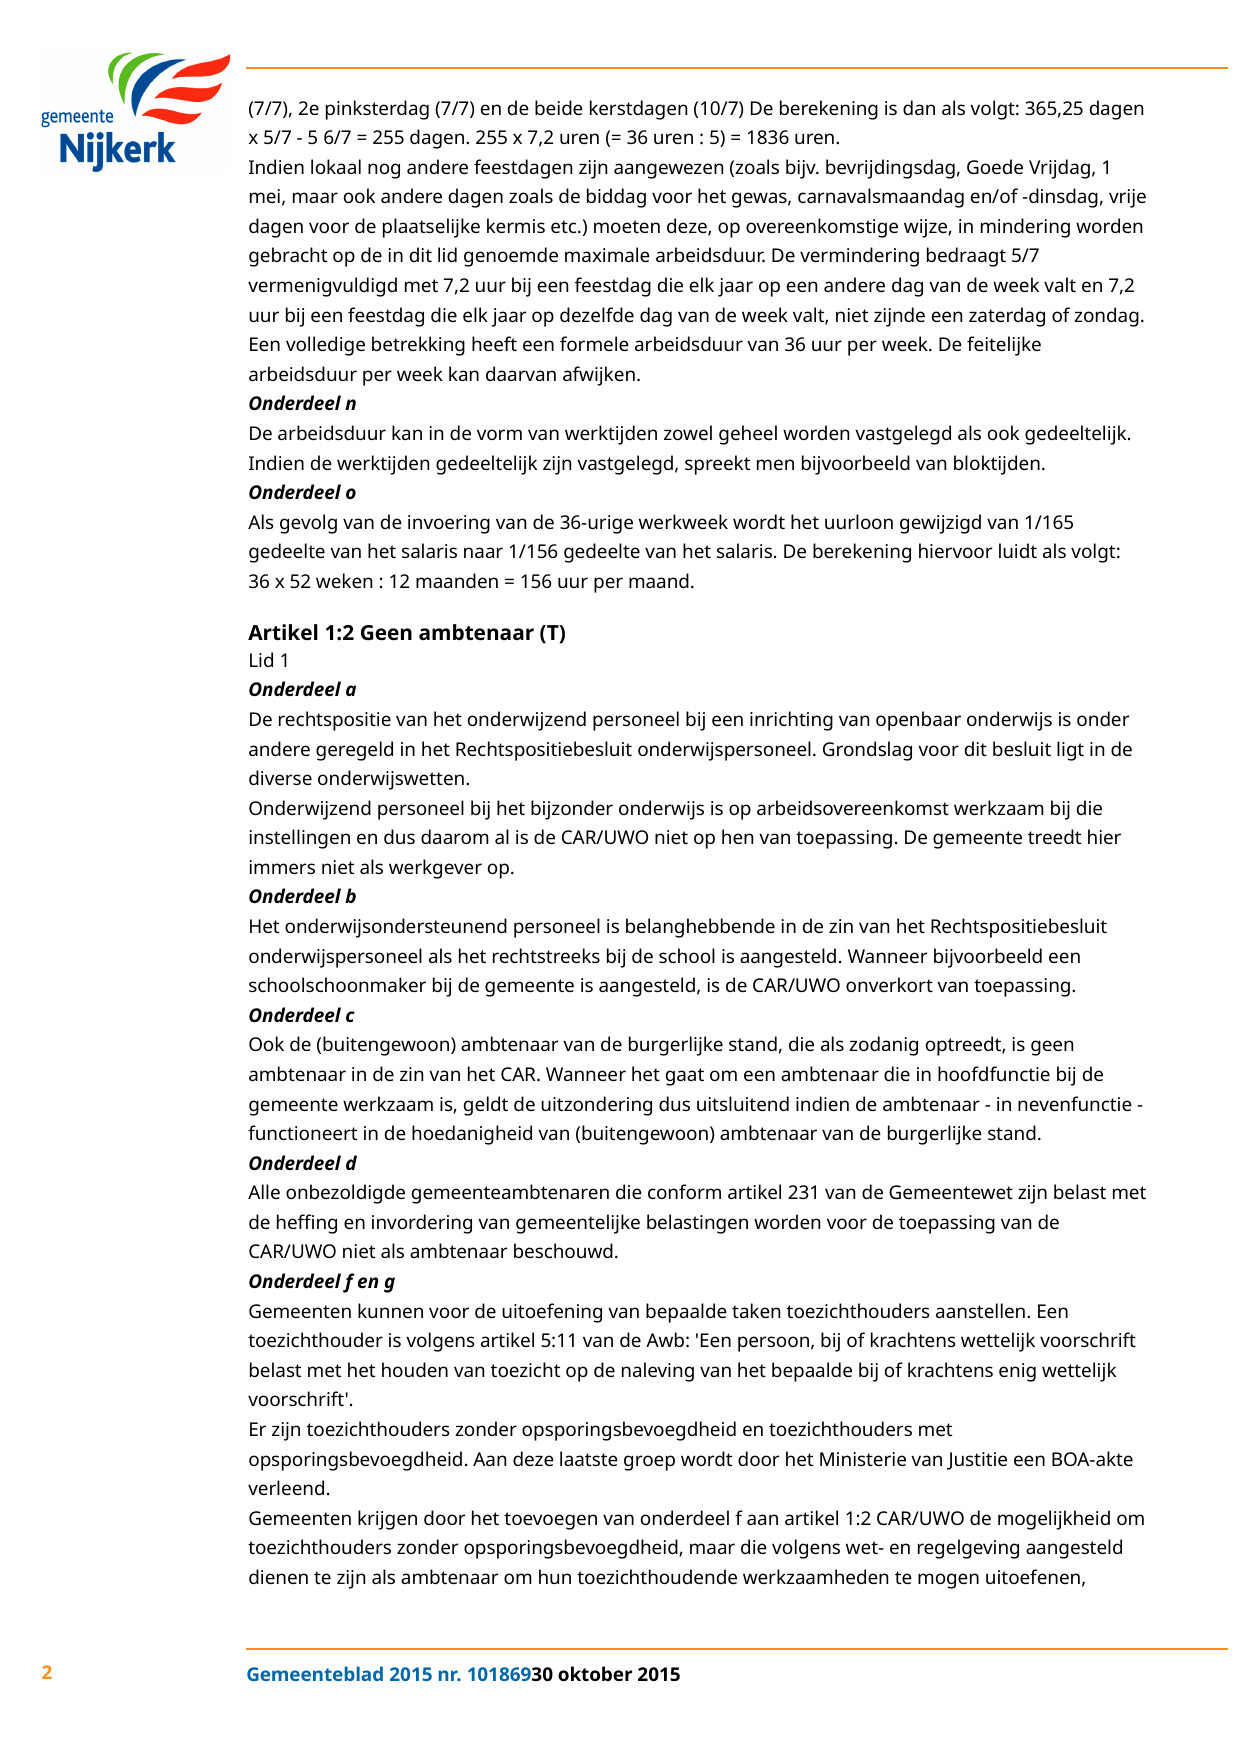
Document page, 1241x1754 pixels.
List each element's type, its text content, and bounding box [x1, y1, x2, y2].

text (7/7), 2e pinksterdag (7/7) en de beide kerstdagen (10/7) De berekening is dan als volgt: 365,25 dagen x 5/7 - 5 6/7 = 255 dagen. 255 x 7,2 uren (= 36 uren : 5) = 1836 uren. [248, 95, 1152, 150]
text Onderdeel c [248, 1002, 1152, 1028]
picture [41, 47, 231, 172]
text Een volledige betrekking heeft een formele arbeidsduur van 36 uur per week. De feitelijke arbeidsduur per week kan daarvan afwijken. [248, 331, 1152, 387]
text De rechtspositie van het onderwijzend personeel bij een inrichting van openbaar onderwijs is onder andere geregeld in het Rechtspositiebesluit onderwijspersoneel. Grondslag voor dit besluit ligt in de diverse onderwijswetten. [248, 706, 1152, 791]
text De arbeidsduur kan in de vorm van werktijden zowel geheel worden vastgelegd als ook gedeeltelijk. Indien de werktijden gedeeltelijk zijn vastgelegd, spreekt men bijvoorbeeld van bloktijden. [248, 420, 1152, 476]
text Onderdeel f en g [248, 1268, 1152, 1294]
text Artikel 1:2 Geen ambtenaar (T) [248, 618, 1152, 647]
text Onderwijzend personeel bij het bijzonder onderwijs is op arbeidsovereenkomst werkzaam bij die instellingen en dus daarom al is de CAR/UWO niet op hen van toepassing. De gemeente treedt hier immers niet als werkgever op. [248, 795, 1152, 880]
text Alle onbezoldigde gemeenteambtenaren die conform artikel 231 van de Gemeentewet zijn belast met de heffing en invordering van gemeentelijke belastingen worden voor de toepassing van de CAR/UWO niet als ambtenaar beschouwd. [248, 1179, 1152, 1264]
text Gemeenten krijgen door het toevoegen van onderdeel f aan artikel 1:2 CAR/UWO de mogelijkheid om toezichthouders zonder opsporingsbevoegdheid, maar die volgens wet- en regelgeving aangesteld dienen te zijn als ambtenaar om hun toezichthoudende werkzaamheden te mogen uitoefenen, [248, 1505, 1152, 1590]
text Indien lokaal nog andere feestdagen zijn aangewezen (zoals bijv. bevrijdingsdag, Goede Vrijdag, 1 mei, maar ook andere dagen zoals de biddag voor het gewas, carnavalsmaandag en/of -dinsdag, vrije dagen voor de plaatselijke kermis etc.) moeten deze, op overeenkomstige wijze, in mindering worden gebracht op de in dit lid genoemde maximale arbeidsduur. De vermindering bedraagt 5/7 vermenigvuldigd met 7,2 uur bij een feestdag die elk jaar op een andere dag van de week valt en 7,2 uur bij een feestdag die elk jaar op dezelfde dag van de week valt, niet zijnde een zaterdag of zondag. [248, 154, 1152, 328]
text Onderdeel o [248, 479, 1152, 505]
text Er zijn toezichthouders zonder opsporingsbevoegdheid en toezichthouders met opsporingsbevoegdheid. Aan deze laatste groep wordt door het Ministerie van Justitie een BOA-akte verleend. [248, 1416, 1152, 1501]
text Onderdeel b [248, 884, 1152, 909]
text Onderdeel n [248, 391, 1152, 416]
text Lid 1 [248, 647, 1152, 673]
text Gemeenten kunnen voor de uitoefening van bepaalde taken toezichthouders aanstellen. Een toezichthouder is volgens artikel 5:11 van de Awb: 'Een persoon, bij of krachtens wettelijk voorschrift belast met het houden van toezicht op de naleving van het bepaalde bij of krachtens enig wettelijk voorschrift'. [248, 1298, 1152, 1412]
text Het onderwijsondersteunend personeel is belanghebbende in de zin van het Rechtspositiebesluit onderwijspersoneel als het rechtstreeks bij de school is aangesteld. Wanneer bijvoorbeeld een schoolschoonmaker bij de gemeente is aangesteld, is de CAR/UWO onverkort van toepassing. [248, 913, 1152, 998]
text Ook de (buitengewoon) ambtenaar van de burgerlijke stand, die als zodanig optreedt, is geen ambtenaar in de zin van het CAR. Wanneer het gaat om een ambtenaar die in hoofdfunctie bij de gemeente werkzaam is, geldt de uitzondering dus uitsluitend indien de ambtenaar - in nevenfunctie - functioneert in de hoedanigheid van (buitengewoon) ambtenaar van de burgerlijke stand. [248, 1032, 1152, 1146]
text Onderdeel a [248, 677, 1152, 702]
text 36 x 52 weken : 12 maanden = 156 uur per maand. [248, 568, 1152, 594]
text Als gevolg van de invoering van de 36-urige werkweek wordt het uurloon gewijzigd van 1/165 gedeelte van het salaris naar 1/156 gedeelte van het salaris. De berekening hiervoor luidt als volgt: [248, 509, 1152, 564]
text Onderdeel d [248, 1150, 1152, 1176]
